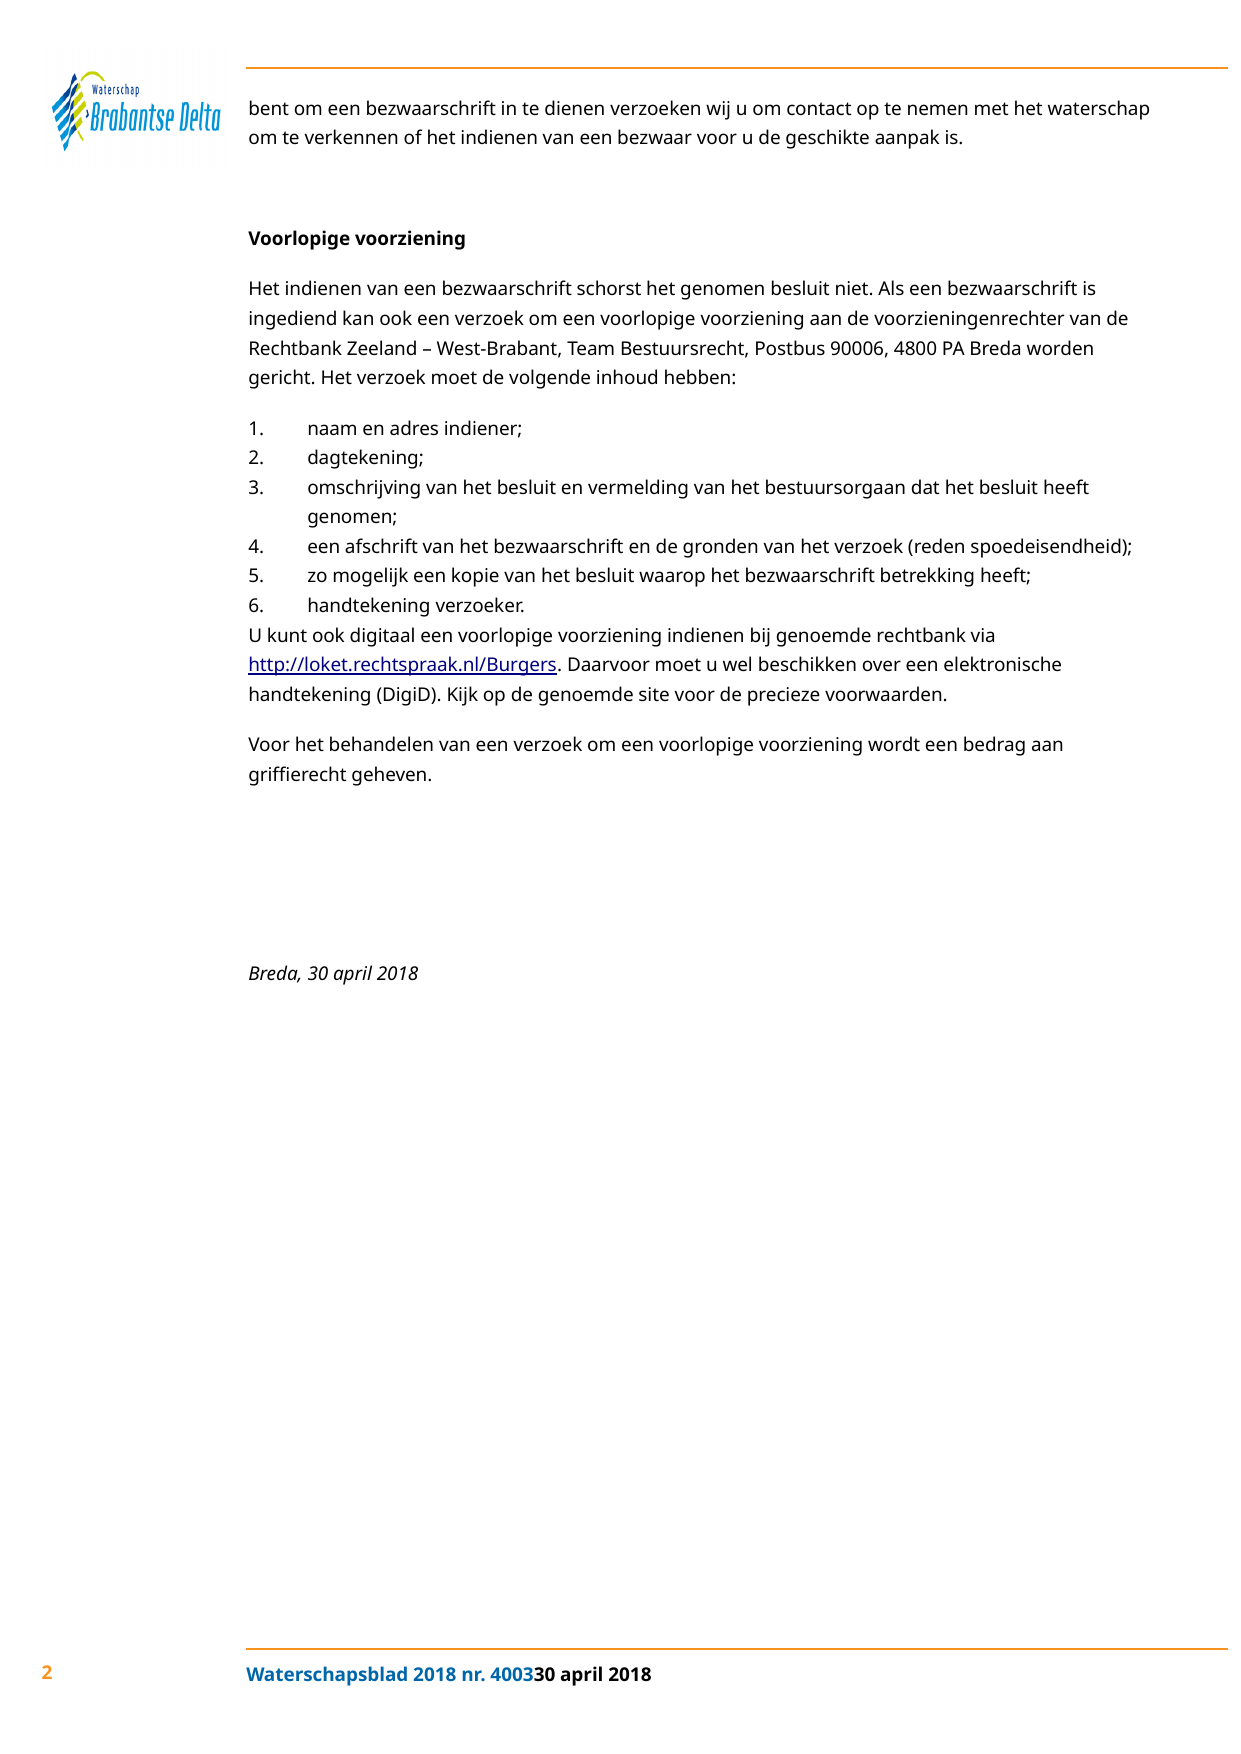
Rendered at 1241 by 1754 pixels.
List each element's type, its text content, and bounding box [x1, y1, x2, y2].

list zo mogelijk een kopie van het besluit waarop het bezwaarschrift betrekking heeft; [248, 563, 1152, 588]
list handtekening verzoeker. [248, 592, 1152, 618]
text Voorlopige voorziening [248, 225, 1152, 251]
list een afschrift van het bezwaarschrift en de gronden van het verzoek (reden spoedeisendheid); [248, 533, 1152, 559]
text Breda, 30 april 2018 [248, 960, 1152, 986]
list omschrijving van het besluit en vermelding van het bestuursorgaan dat het besluit heeft genomen; [248, 474, 1152, 529]
picture [41, 47, 231, 172]
text bent om een bezwaarschrift in te dienen verzoeken wij u om contact op te nemen met het waterschap om te verkennen of het indienen van een bezwaar voor u de geschikte aanpak is. [248, 95, 1152, 150]
text Voor het behandelen van een verzoek om een voorlopige voorziening wordt een bedrag aan griffierecht geheven. [248, 731, 1152, 787]
text U kunt ook digitaal een voorlopige voorziening indienen bij genoemde rechtbank via http://loket.rechtspraak.nl/Burgers. Daarvoor moet u wel beschikken over een elektronische handtekening (DigiD). Kijk op de genoemde site voor de precieze voorwaarden. [248, 622, 1152, 707]
text Het indienen van een bezwaarschrift schorst het genomen besluit niet. Als een bezwaarschrift is ingediend kan ook een verzoek om een voorlopige voorziening aan de voorzieningenrechter van de Rechtbank Zeeland – West-Brabant, Team Bestuursrecht, Postbus 90006, 4800 PA Breda worden gericht. Het verzoek moet de volgende inhoud hebben: [248, 276, 1152, 390]
list dagtekening; [248, 444, 1152, 470]
list naam en adres indiener; [248, 415, 1152, 441]
